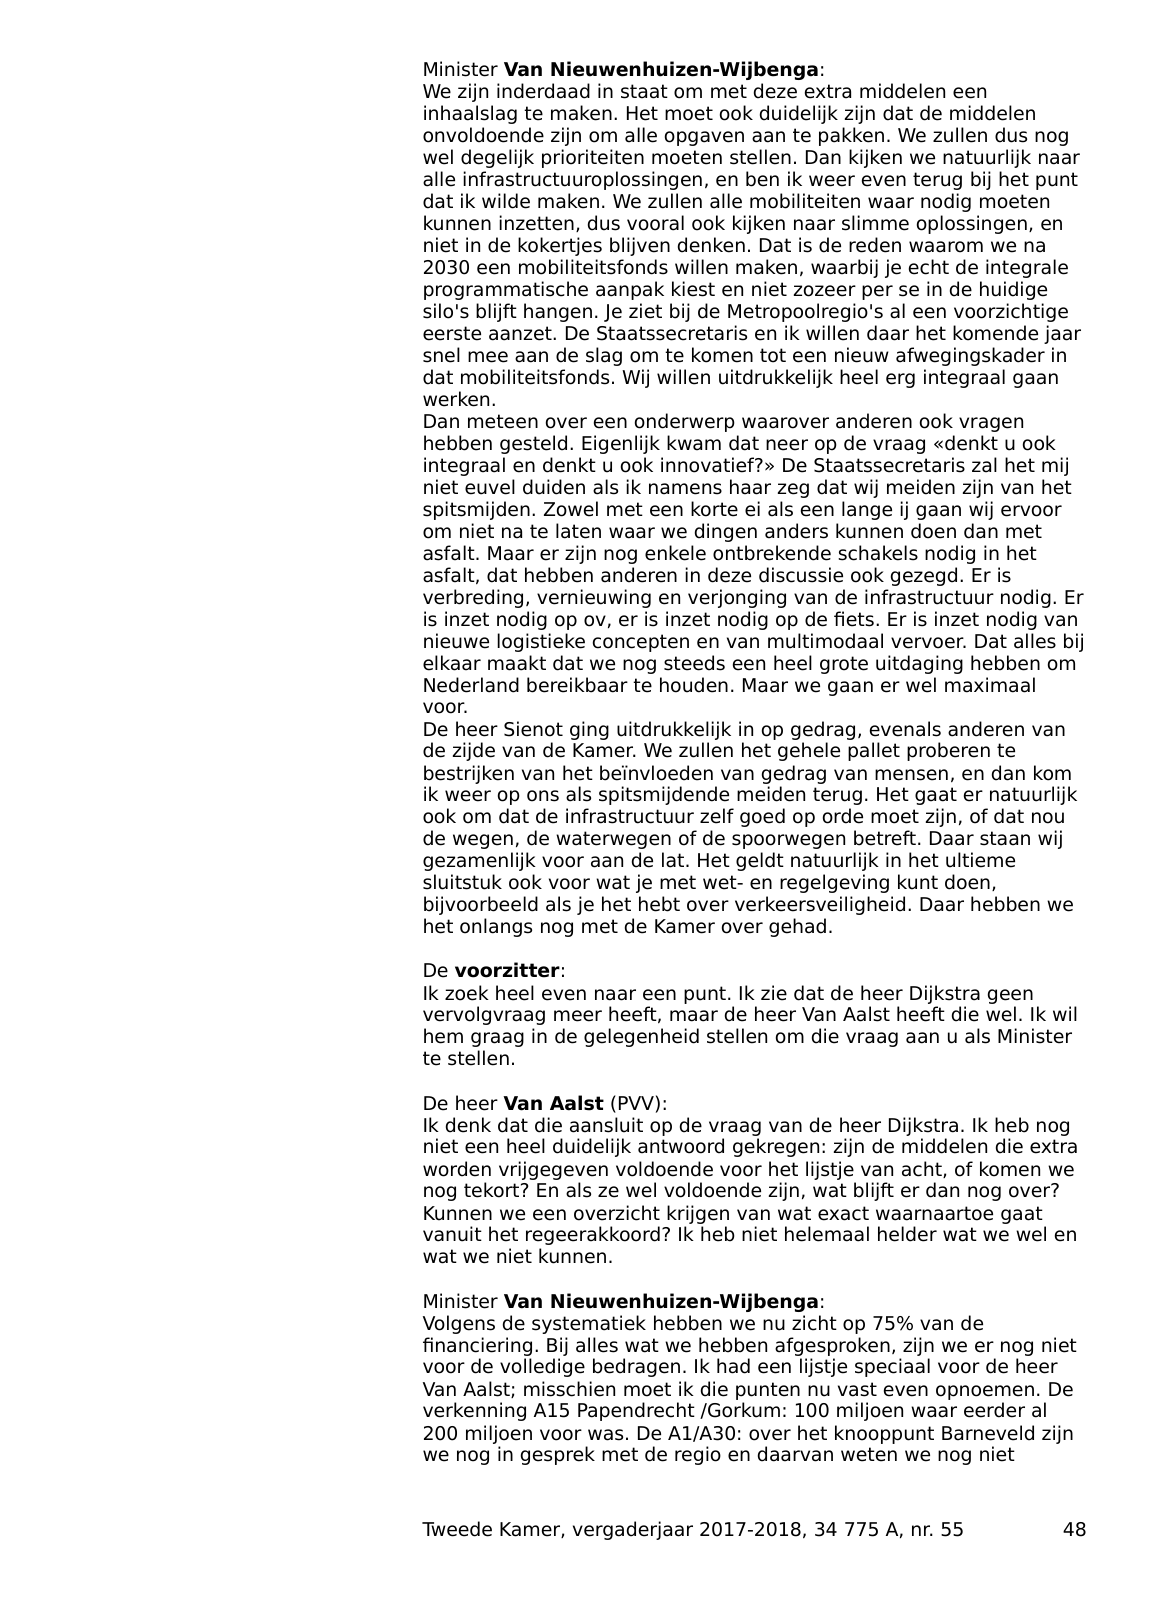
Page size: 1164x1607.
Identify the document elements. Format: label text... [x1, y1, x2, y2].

text Minister Van Nieuwenhuizen-Wijbenga: [422, 59, 1087, 81]
text Minister Van Nieuwenhuizen-Wijbenga: [422, 1291, 1087, 1312]
text We zijn inderdaad in staat om met deze extra middelen een inhaalslag te maken. Het moet ook duidelijk zijn dat de middelen onvoldoende zijn om alle opgaven aan te pakken. We zullen dus nog wel degelijk prioriteiten moeten stellen. Dan kijken we natuurlijk naar alle infrastructuuroplossingen, en ben ik weer even terug bij het punt dat ik wilde maken. We zullen alle mobiliteiten waar nodig moeten kunnen inzetten, dus vooral ook kijken naar slimme oplossingen, en niet in de kokertjes blijven denken. Dat is de reden waarom we na 2030 een mobiliteitsfonds willen maken, waarbij je echt de integrale programmatische aanpak kiest en niet zozeer per se in de huidige silo's blijft hangen. Je ziet bij de Metropoolregio's al een voorzichtige eerste aanzet. De Staatssecretaris en ik willen daar het komende jaar snel mee aan de slag om te komen tot een nieuw afwegingskader in dat mobiliteitsfonds. Wij willen uitdrukkelijk heel erg integraal gaan werken. [422, 81, 1087, 411]
text De voorzitter: [422, 960, 1087, 982]
text De heer Sienot ging uitdrukkelijk in op gedrag, evenals anderen van de zijde van de Kamer. We zullen het gehele pallet proberen te bestrijken van het beïnvloeden van gedrag van mensen, en dan kom ik weer op ons als spitsmijdende meiden terug. Het gaat er natuurlijk ook om dat de infrastructuur zelf goed op orde moet zijn, of dat nou de wegen, de waterwegen of de spoorwegen betreft. Daar staan wij gezamenlijk voor aan de lat. Het geldt natuurlijk in het ultieme sluitstuk ook voor wat je met wet- en regelgeving kunt doen, bijvoorbeeld als je het hebt over verkeersveiligheid. Daar hebben we het onlangs nog met de Kamer over gehad. [422, 718, 1087, 938]
text Volgens de systematiek hebben we nu zicht op 75% van de financiering. Bij alles wat we hebben afgesproken, zijn we er nog niet voor de volledige bedragen. Ik had een lijstje speciaal voor de heer Van Aalst; misschien moet ik die punten nu vast even opnoemen. De verkenning A15 Papendrecht /Gorkum: 100 miljoen waar eerder al 200 miljoen voor was. De A1/A30: over het knooppunt Barneveld zijn we nog in gesprek met de regio en daarvan weten we nog niet [422, 1312, 1087, 1466]
text Ik zoek heel even naar een punt. Ik zie dat de heer Dijkstra geen vervolgvraag meer heeft, maar de heer Van Aalst heeft die wel. Ik wil hem graag in de gelegenheid stellen om die vraag aan u als Minister te stellen. [422, 982, 1087, 1070]
text Dan meteen over een onderwerp waarover anderen ook vragen hebben gesteld. Eigenlijk kwam dat neer op de vraag «denkt u ook integraal en denkt u ook innovatief?» De Staatssecretaris zal het mij niet euvel duiden als ik namens haar zeg dat wij meiden zijn van het spitsmijden. Zowel met een korte ei als een lange ij gaan wij ervoor om niet na te laten waar we dingen anders kunnen doen dan met asfalt. Maar er zijn nog enkele ontbrekende schakels nodig in het asfalt, dat hebben anderen in deze discussie ook gezegd. Er is verbreding, vernieuwing en verjonging van de infrastructuur nodig. Er is inzet nodig op ov, er is inzet nodig op de fiets. Er is inzet nodig van nieuwe logistieke concepten en van multimodaal vervoer. Dat alles bij elkaar maakt dat we nog steeds een heel grote uitdaging hebben om Nederland bereikbaar te houden. Maar we gaan er wel maximaal voor. [422, 411, 1087, 718]
text Ik denk dat die aansluit op de vraag van de heer Dijkstra. Ik heb nog niet een heel duidelijk antwoord gekregen: zijn de middelen die extra worden vrijgegeven voldoende voor het lijstje van acht, of komen we nog tekort? En als ze wel voldoende zijn, wat blijft er dan nog over? Kunnen we een overzicht krijgen van wat exact waarnaartoe gaat vanuit het regeerakkoord? Ik heb niet helemaal helder wat we wel en wat we niet kunnen. [422, 1114, 1087, 1268]
text De heer Van Aalst (PVV): [422, 1092, 1087, 1114]
